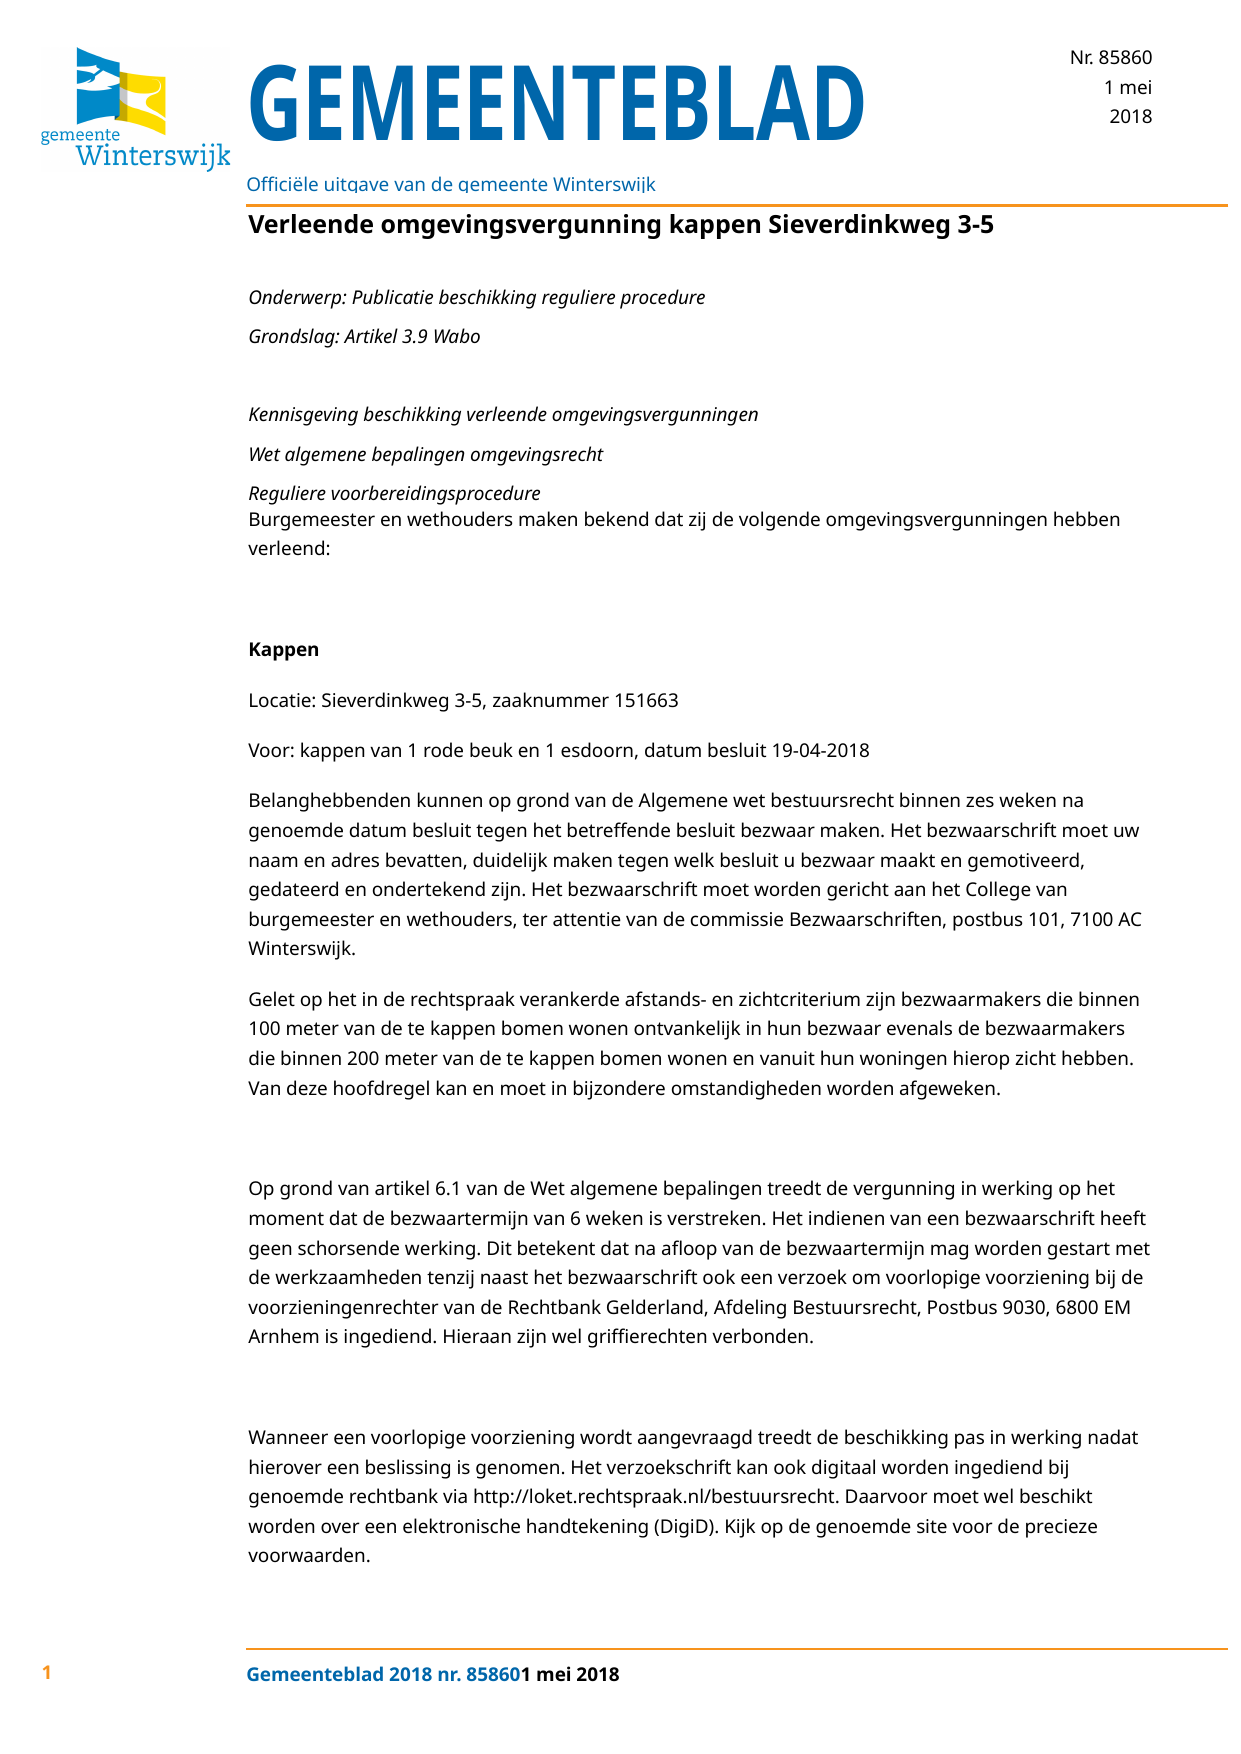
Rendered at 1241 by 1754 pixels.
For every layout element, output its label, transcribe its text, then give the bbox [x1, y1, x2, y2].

text Voor: kappen van 1 rode beuk en 1 esdoorn, datum besluit 19-04-2018 [248, 737, 1152, 763]
text Kennisgeving beschikking verleende omgevingsvergunningen [248, 402, 1152, 427]
text Kappen [248, 636, 1152, 662]
picture [225, 153, 231, 162]
text Wet algemene bepalingen omgevingsrecht [248, 441, 1152, 467]
text Onderwerp: Publicatie beschikking reguliere procedure [248, 284, 1152, 309]
text Gelet op het in de rechtspraak verankerde afstands- en zichtcriterium zijn bezwaarmakers die binnen 100 meter van de te kappen bomen wonen ontvankelijk in hun bezwaar evenals de bezwaarmakers die binnen 200 meter van de te kappen bomen wonen en vanuit hun woningen hierop zicht hebben. Van deze hoofdregel kan en moet in bijzondere omstandigheden worden afgeweken. [248, 986, 1152, 1100]
text Burgemeester en wethouders maken bekend dat zij de volgende omgevingsvergunningen hebben verleend: [248, 506, 1152, 561]
text Grondslag: Artikel 3.9 Wabo [248, 323, 1152, 349]
text Reguliere voorbereidingsprocedure [248, 480, 1152, 506]
text Verleende omgevingsvergunning kappen Sieverdinkweg 3-5 [248, 207, 1152, 241]
picture [41, 47, 231, 172]
text Belanghebbenden kunnen op grond van de Algemene wet bestuursrecht binnen zes weken na genoemde datum besluit tegen het betreffende besluit bezwaar maken. Het bezwaarschrift moet uw naam en adres bevatten, duidelijk maken tegen welk besluit u bezwaar maakt en gemotiveerd, gedateerd en ondertekend zijn. Het bezwaarschrift moet worden gericht aan het College van burgemeester en wethouders, ter attentie van de commissie Bezwaarschriften, postbus 101, 7100 AC Winterswijk. [248, 788, 1152, 961]
text Locatie: Sieverdinkweg 3-5, zaaknummer 151663 [248, 687, 1152, 712]
text Wanneer een voorlopige voorziening wordt aangevraagd treedt de beschikking pas in werking nadat hierover een beslissing is genomen. Het verzoekschrift kan ook digitaal worden ingediend bij genoemde rechtbank via http://loket.rechtspraak.nl/bestuursrecht. Daarvoor moet wel beschikt worden over een elektronische handtekening (DigiD). Kijk op de genoemde site voor de precieze voorwaarden. [248, 1424, 1152, 1568]
text Op grond van artikel 6.1 van de Wet algemene bepalingen treedt de vergunning in werking op het moment dat de bezwaartermijn van 6 weken is verstreken. Het indienen van een bezwaarschrift heeft geen schorsende werking. Dit betekent dat na afloop van de bezwaartermijn mag worden gestart met de werkzaamheden tenzij naast het bezwaarschrift ook een verzoek om voorlopige voorziening bij de voorzieningenrechter van de Rechtbank Gelderland, Afdeling Bestuursrecht, Postbus 9030, 6800 EM Arnhem is ingediend. Hieraan zijn wel griffierechten verbonden. [248, 1176, 1152, 1349]
